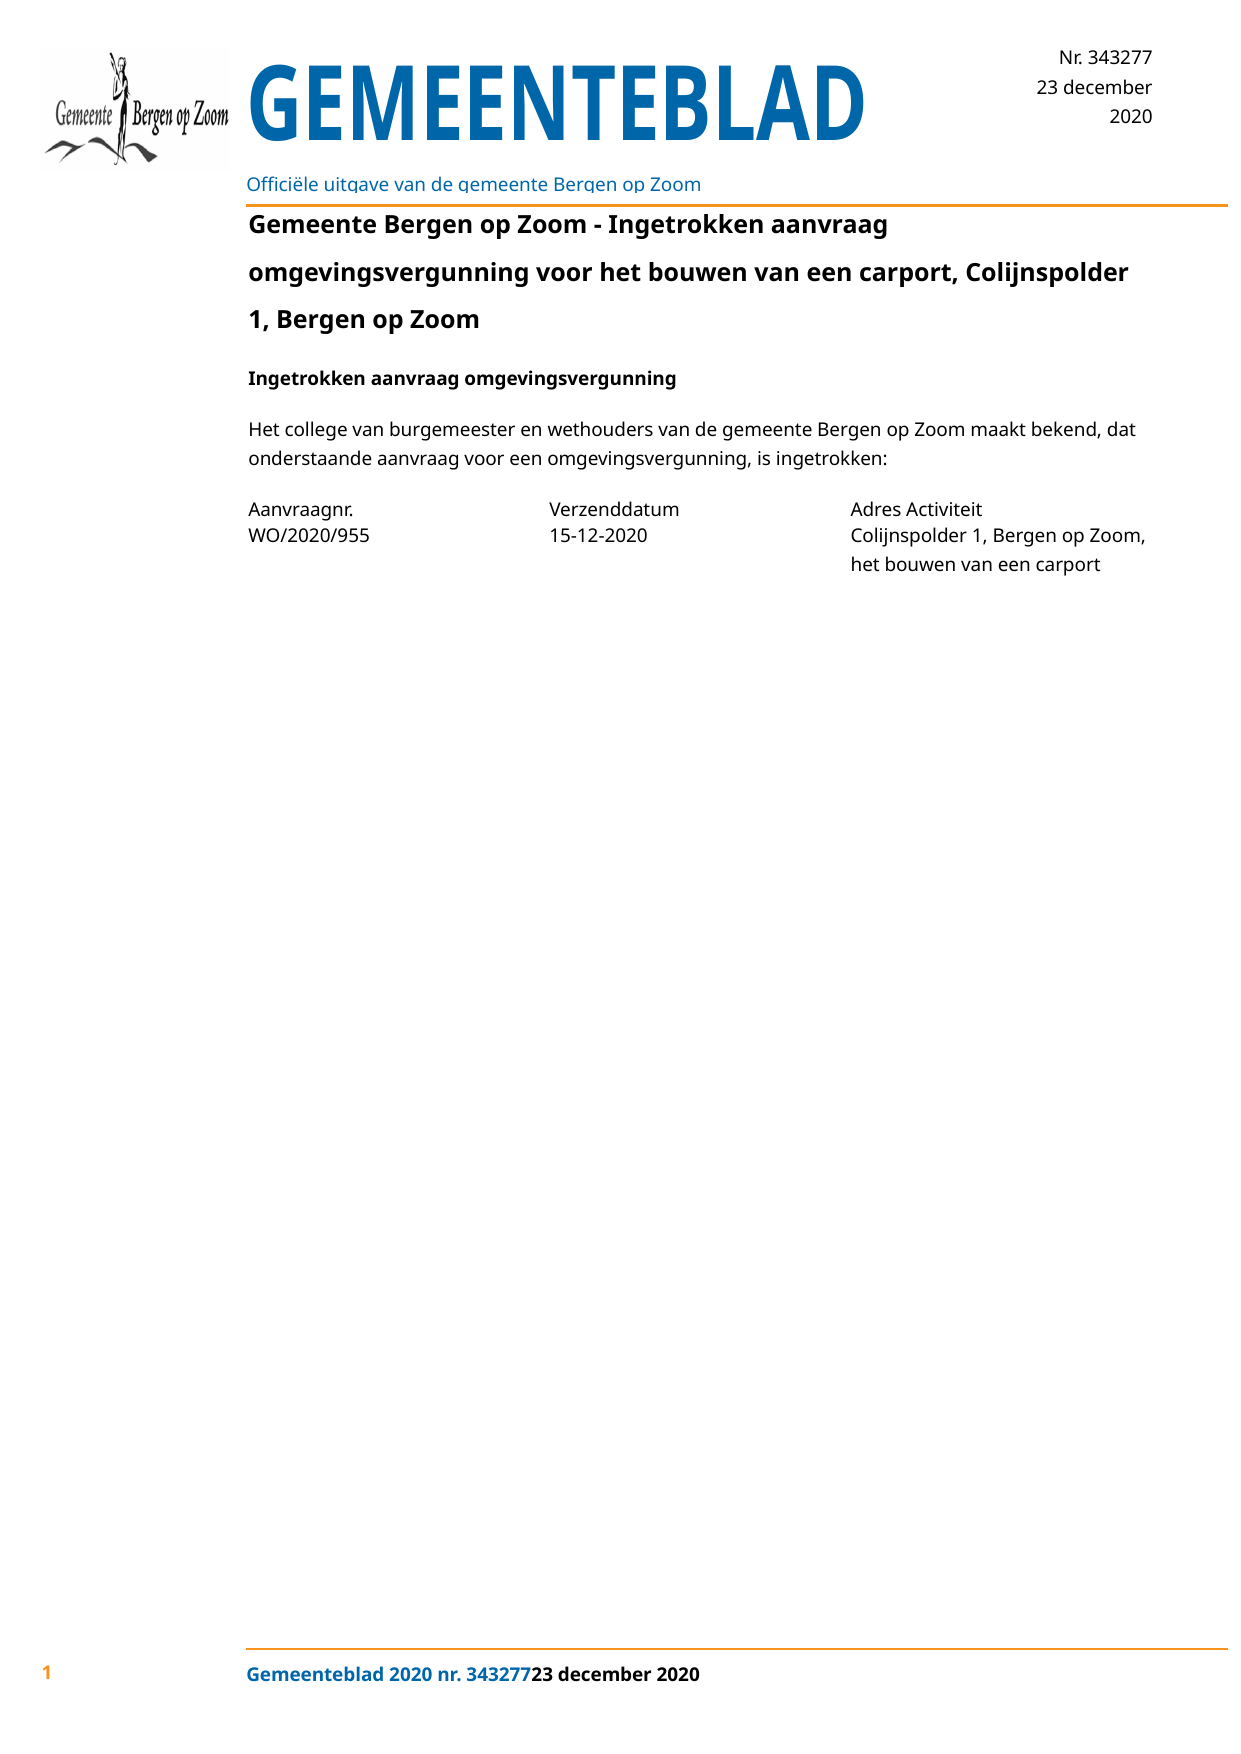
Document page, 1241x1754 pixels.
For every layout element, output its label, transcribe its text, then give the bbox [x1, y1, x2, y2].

text Gemeente Bergen op Zoom - Ingetrokken aanvraag omgevingsvergunning voor het bouwen van een carport, Colijnspolder 1, Bergen op Zoom [248, 207, 1152, 336]
table_cell 15-12-2020 [549, 522, 850, 577]
table_header Aanvraagnr. [248, 496, 549, 522]
picture [41, 47, 231, 172]
table_cell WO/2020/955 [248, 522, 549, 577]
table_header Adres Activiteit [850, 496, 1152, 522]
text Het college van burgemeester en wethouders van de gemeente Bergen op Zoom maakt bekend, dat onderstaande aanvraag voor een omgevingsvergunning, is ingetrokken: [248, 416, 1152, 471]
table_cell Colijnspolder 1, Bergen op Zoom, het bouwen van een carport [850, 522, 1152, 577]
table_header Verzenddatum [549, 496, 850, 522]
text Ingetrokken aanvraag omgevingsvergunning [248, 366, 1152, 391]
